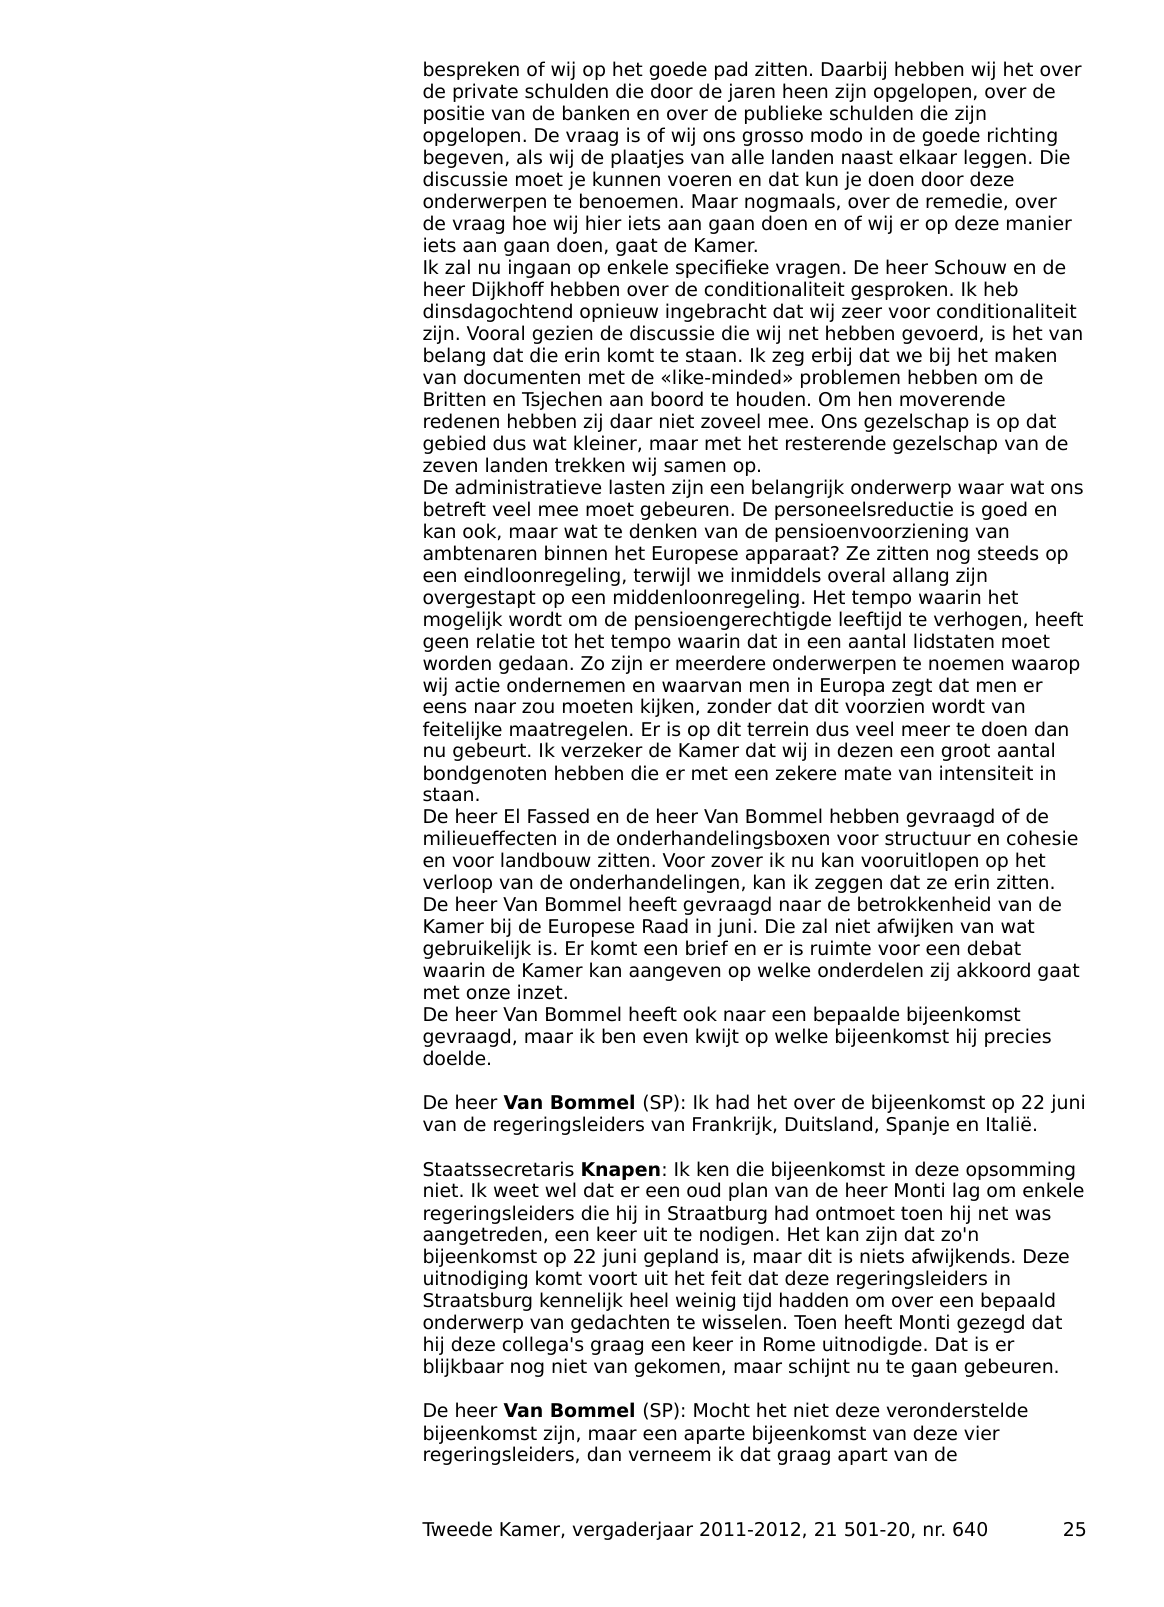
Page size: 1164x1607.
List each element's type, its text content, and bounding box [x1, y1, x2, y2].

text De heer Van Bommel heeft gevraagd naar de betrokkenheid van de Kamer bij de Europese Raad in juni. Die zal niet afwijken van wat gebruikelijk is. Er komt een brief en er is ruimte voor een debat waarin de Kamer kan aangeven op welke onderdelen zij akkoord gaat met onze inzet. [422, 894, 1087, 1004]
text De heer Van Bommel heeft ook naar een bepaalde bijeenkomst gevraagd, maar ik ben even kwijt op welke bijeenkomst hij precies doelde. [422, 1004, 1087, 1070]
text Staatssecretaris Knapen: Ik ken die bijeenkomst in deze opsomming niet. Ik weet wel dat er een oud plan van de heer Monti lag om enkele regeringsleiders die hij in Straatburg had ontmoet toen hij net was aangetreden, een keer uit te nodigen. Het kan zijn dat zo'n bijeenkomst op 22 juni gepland is, maar dit is niets afwijkends. Deze uitnodiging komt voort uit het feit dat deze regeringsleiders in Straatsburg kennelijk heel weinig tijd hadden om over een bepaald onderwerp van gedachten te wisselen. Toen heeft Monti gezegd dat hij deze collega's graag een keer in Rome uitnodigde. Dat is er blijkbaar nog niet van gekomen, maar schijnt nu te gaan gebeuren. [422, 1158, 1087, 1378]
text De heer Van Bommel (SP): Mocht het niet deze veronderstelde bijeenkomst zijn, maar een aparte bijeenkomst van deze vier regeringsleiders, dan verneem ik dat graag apart van de [422, 1400, 1087, 1466]
text bespreken of wij op het goede pad zitten. Daarbij hebben wij het over de private schulden die door de jaren heen zijn opgelopen, over de positie van de banken en over de publieke schulden die zijn opgelopen. De vraag is of wij ons grosso modo in de goede richting begeven, als wij de plaatjes van alle landen naast elkaar leggen. Die discussie moet je kunnen voeren en dat kun je doen door deze onderwerpen te benoemen. Maar nogmaals, over de remedie, over de vraag hoe wij hier iets aan gaan doen en of wij er op deze manier iets aan gaan doen, gaat de Kamer. [422, 59, 1087, 257]
text De heer El Fassed en de heer Van Bommel hebben gevraagd of de milieueffecten in de onderhandelingsboxen voor structuur en cohesie en voor landbouw zitten. Voor zover ik nu kan vooruitlopen op het verloop van de onderhandelingen, kan ik zeggen dat ze erin zitten. [422, 806, 1087, 894]
text Ik zal nu ingaan op enkele specifieke vragen. De heer Schouw en de heer Dijkhoff hebben over de conditionaliteit gesproken. Ik heb dinsdagochtend opnieuw ingebracht dat wij zeer voor conditionaliteit zijn. Vooral gezien de discussie die wij net hebben gevoerd, is het van belang dat die erin komt te staan. Ik zeg erbij dat we bij het maken van documenten met de «like-minded» problemen hebben om de Britten en Tsjechen aan boord te houden. Om hen moverende redenen hebben zij daar niet zoveel mee. Ons gezelschap is op dat gebied dus wat kleiner, maar met het resterende gezelschap van de zeven landen trekken wij samen op. [422, 257, 1087, 477]
text De heer Van Bommel (SP): Ik had het over de bijeenkomst op 22 juni van de regeringsleiders van Frankrijk, Duitsland, Spanje en Italië. [422, 1092, 1087, 1136]
text De administratieve lasten zijn een belangrijk onderwerp waar wat ons betreft veel mee moet gebeuren. De personeelsreductie is goed en kan ook, maar wat te denken van de pensioenvoorziening van ambtenaren binnen het Europese apparaat? Ze zitten nog steeds op een eindloonregeling, terwijl we inmiddels overal allang zijn overgestapt op een middenloonregeling. Het tempo waarin het mogelijk wordt om de pensioengerechtigde leeftijd te verhogen, heeft geen relatie tot het tempo waarin dat in een aantal lidstaten moet worden gedaan. Zo zijn er meerdere onderwerpen te noemen waarop wij actie ondernemen en waarvan men in Europa zegt dat men er eens naar zou moeten kijken, zonder dat dit voorzien wordt van feitelijke maatregelen. Er is op dit terrein dus veel meer te doen dan nu gebeurt. Ik verzeker de Kamer dat wij in dezen een groot aantal bondgenoten hebben die er met een zekere mate van intensiteit in staan. [422, 477, 1087, 806]
